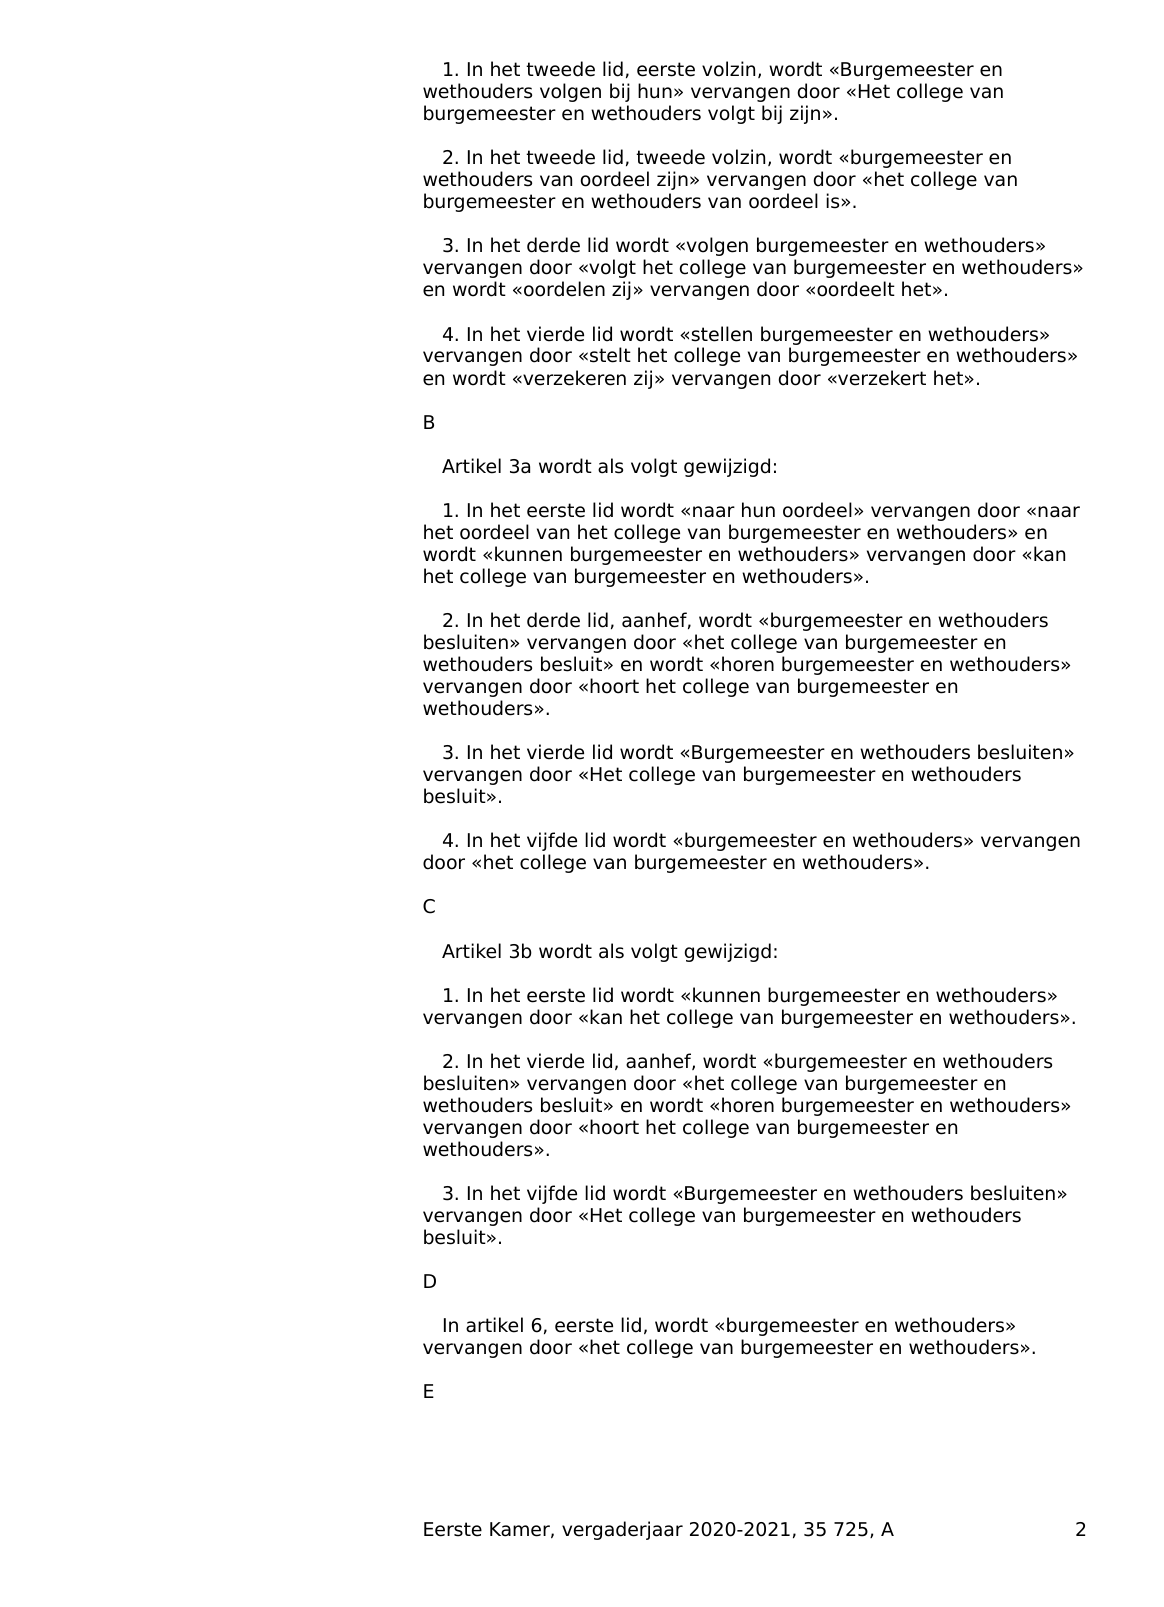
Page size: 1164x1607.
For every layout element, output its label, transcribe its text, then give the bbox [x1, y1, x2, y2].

text 4. In het vijfde lid wordt «burgemeester en wethouders» vervangen door «het college van burgemeester en wethouders». [422, 830, 1087, 874]
text 3. In het vierde lid wordt «Burgemeester en wethouders besluiten» vervangen door «Het college van burgemeester en wethouders besluit». [422, 742, 1087, 808]
text 2. In het tweede lid, tweede volzin, wordt «burgemeester en wethouders van oordeel zijn» vervangen door «het college van burgemeester en wethouders van oordeel is». [422, 147, 1087, 213]
text 1. In het eerste lid wordt «naar hun oordeel» vervangen door «naar het oordeel van het college van burgemeester en wethouders» en wordt «kunnen burgemeester en wethouders» vervangen door «kan het college van burgemeester en wethouders». [422, 500, 1087, 588]
text C [422, 896, 1087, 918]
text 3. In het derde lid wordt «volgen burgemeester en wethouders» vervangen door «volgt het college van burgemeester en wethouders» en wordt «oordelen zij» vervangen door «oordeelt het». [422, 235, 1087, 301]
text 1. In het eerste lid wordt «kunnen burgemeester en wethouders» vervangen door «kan het college van burgemeester en wethouders». [422, 985, 1087, 1029]
text 3. In het vijfde lid wordt «Burgemeester en wethouders besluiten» vervangen door «Het college van burgemeester en wethouders besluit». [422, 1183, 1087, 1249]
text 1. In het tweede lid, eerste volzin, wordt «Burgemeester en wethouders volgen bij hun» vervangen door «Het college van burgemeester en wethouders volgt bij zijn». [422, 59, 1087, 125]
text 4. In het vierde lid wordt «stellen burgemeester en wethouders» vervangen door «stelt het college van burgemeester en wethouders» en wordt «verzekeren zij» vervangen door «verzekert het». [422, 323, 1087, 389]
text B [422, 412, 1087, 433]
text Artikel 3b wordt als volgt gewijzigd: [422, 941, 1087, 962]
text D [422, 1271, 1087, 1293]
text In artikel 6, eerste lid, wordt «burgemeester en wethouders» vervangen door «het college van burgemeester en wethouders». [422, 1315, 1087, 1359]
text E [422, 1381, 1087, 1403]
text 2. In het vierde lid, aanhef, wordt «burgemeester en wethouders besluiten» vervangen door «het college van burgemeester en wethouders besluit» en wordt «horen burgemeester en wethouders» vervangen door «hoort het college van burgemeester en wethouders». [422, 1051, 1087, 1161]
text Artikel 3a wordt als volgt gewijzigd: [422, 456, 1087, 478]
text 2. In het derde lid, aanhef, wordt «burgemeester en wethouders besluiten» vervangen door «het college van burgemeester en wethouders besluit» en wordt «horen burgemeester en wethouders» vervangen door «hoort het college van burgemeester en wethouders». [422, 610, 1087, 720]
